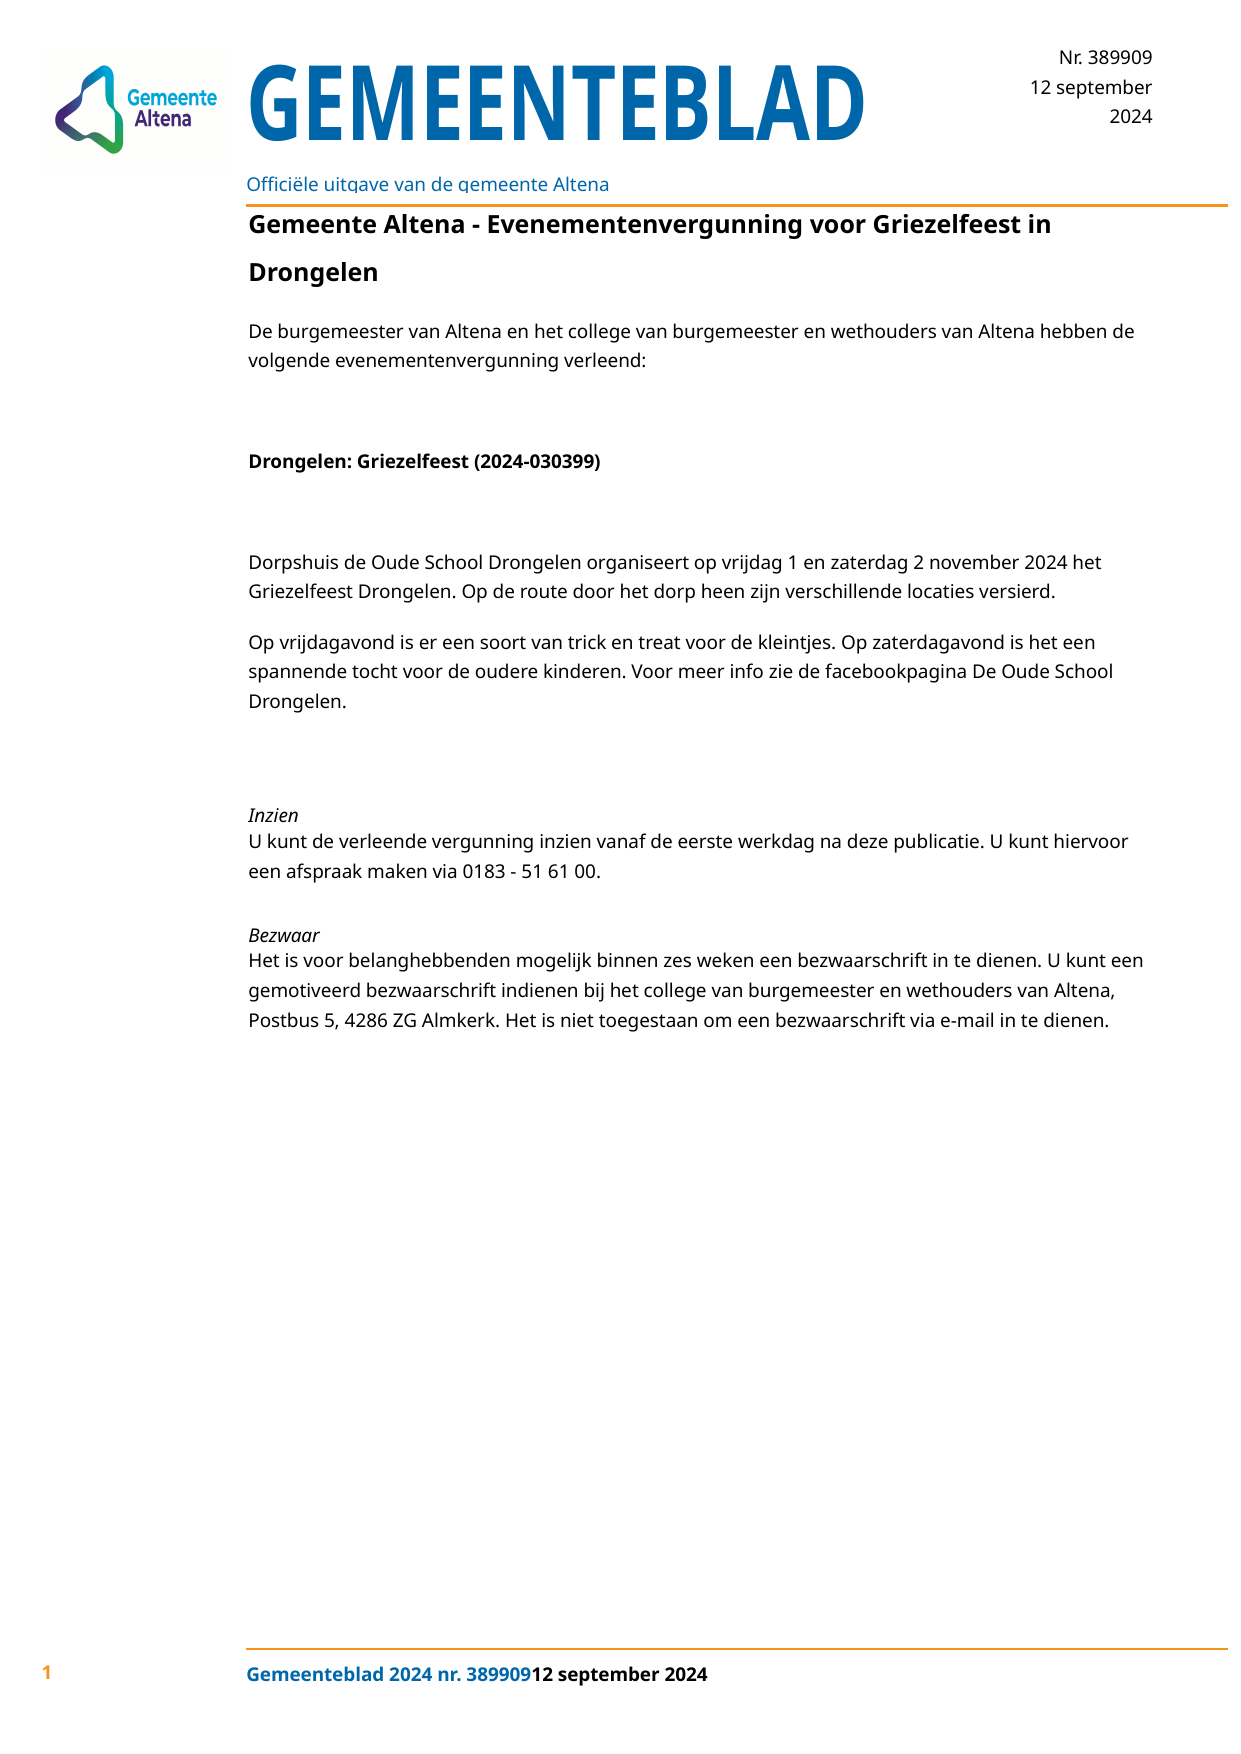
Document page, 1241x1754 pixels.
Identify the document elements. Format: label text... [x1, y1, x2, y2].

text Drongelen: Griezelfeest (2024-030399) [248, 448, 1152, 474]
picture [41, 47, 231, 172]
text Op vrijdagavond is er een soort van trick en treat voor de kleintjes. Op zaterdagavond is het een spannende tocht voor de oudere kinderen. Voor meer info zie de facebookpagina De Oude School Drongelen. [248, 629, 1152, 714]
text Dorpshuis de Oude School Drongelen organiseert op vrijdag 1 en zaterdag 2 november 2024 het Griezelfeest Drongelen. Op de route door het dorp heen zijn verschillende locaties versierd. [248, 549, 1152, 604]
text De burgemeester van Altena en het college van burgemeester en wethouders van Altena hebben de volgende evenementenvergunning verleend: [248, 318, 1152, 373]
text Gemeente Altena - Evenementenvergunning voor Griezelfeest in Drongelen [248, 207, 1152, 288]
text Inzien [248, 803, 1152, 828]
text U kunt de verleende vergunning inzien vanaf de eerste werkdag na deze publicatie. U kunt hiervoor een afspraak maken via 0183 - 51 61 00. [248, 828, 1152, 884]
text Het is voor belanghebbenden mogelijk binnen zes weken een bezwaarschrift in te dienen. U kunt een gemotiveerd bezwaarschrift indienen bij het college van burgemeester en wethouders van Altena, Postbus 5, 4286 ZG Almkerk. Het is niet toegestaan om een bezwaarschrift via e-mail in te dienen. [248, 948, 1152, 1033]
text Bezwaar [248, 922, 1152, 948]
